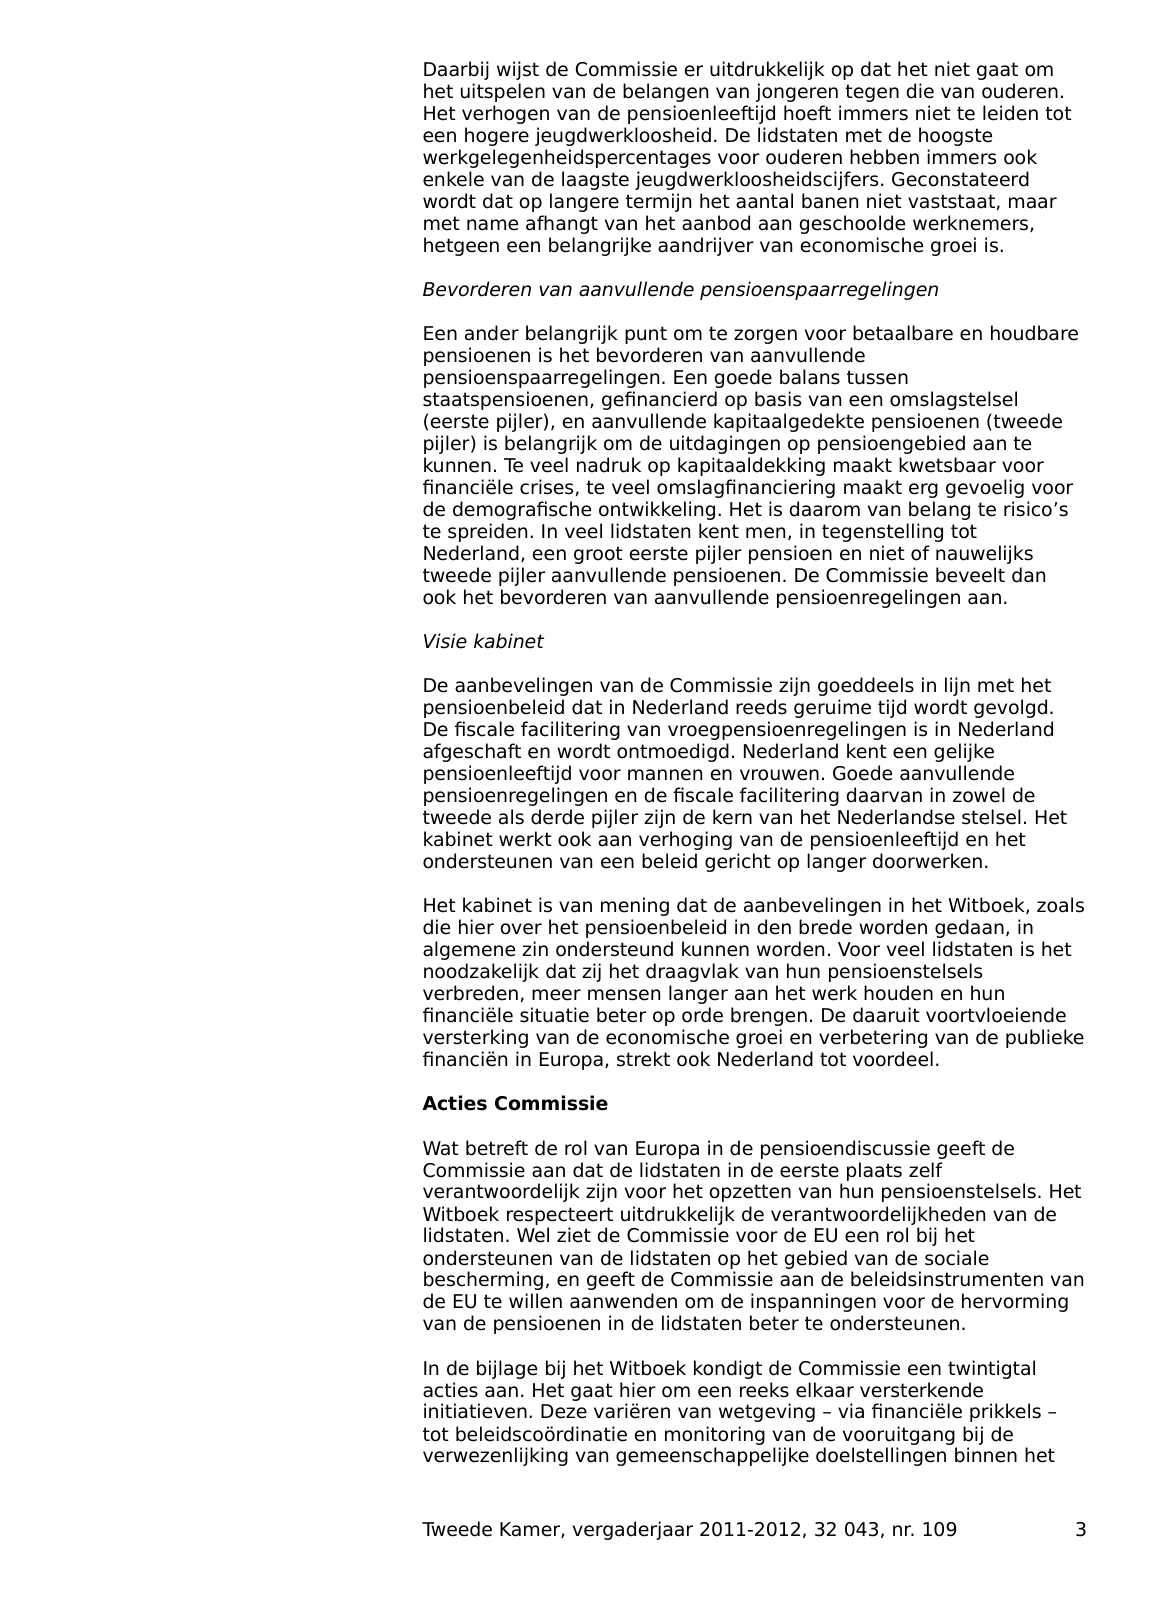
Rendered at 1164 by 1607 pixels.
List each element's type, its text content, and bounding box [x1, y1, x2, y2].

text Daarbij wijst de Commissie er uitdrukkelijk op dat het niet gaat om het uitspelen van de belangen van jongeren tegen die van ouderen. Het verhogen van de pensioenleeftijd hoeft immers niet te leiden tot een hogere jeugdwerkloosheid. De lidstaten met de hoogste werkgelegenheidspercentages voor ouderen hebben immers ook enkele van de laagste jeugdwerkloosheidscijfers. Geconstateerd wordt dat op langere termijn het aantal banen niet vaststaat, maar met name afhangt van het aanbod aan geschoolde werknemers, hetgeen een belangrijke aandrijver van economische groei is. [422, 59, 1087, 257]
text Het kabinet is van mening dat de aanbevelingen in het Witboek, zoals die hier over het pensioenbeleid in den brede worden gedaan, in algemene zin ondersteund kunnen worden. Voor veel lidstaten is het noodzakelijk dat zij het draagvlak van hun pensioenstelsels verbreden, meer mensen langer aan het werk houden en hun financiële situatie beter op orde brengen. De daaruit voortvloeiende versterking van de economische groei en verbetering van de publieke financiën in Europa, strekt ook Nederland tot voordeel. [422, 895, 1087, 1071]
subtitle Acties Commissie [422, 1093, 1087, 1115]
subtitle Bevorderen van aanvullende pensioenspaarregelingen [422, 279, 1087, 301]
text De aanbevelingen van de Commissie zijn goeddeels in lijn met het pensioenbeleid dat in Nederland reeds geruime tijd wordt gevolgd. De fiscale facilitering van vroegpensioenregelingen is in Nederland afgeschaft en wordt ontmoedigd. Nederland kent een gelijke pensioenleeftijd voor mannen en vrouwen. Goede aanvullende pensioenregelingen en de fiscale facilitering daarvan in zowel de tweede als derde pijler zijn de kern van het Nederlandse stelsel. Het kabinet werkt ook aan verhoging van de pensioenleeftijd en het ondersteunen van een beleid gericht op langer doorwerken. [422, 675, 1087, 873]
subtitle Visie kabinet [422, 631, 1087, 653]
text In de bijlage bij het Witboek kondigt de Commissie een twintigtal acties aan. Het gaat hier om een reeks elkaar versterkende initiatieven. Deze variëren van wetgeving – via financiële prikkels – tot beleidscoördinatie en monitoring van de vooruitgang bij de verwezenlijking van gemeenschappelijke doelstellingen binnen het [422, 1357, 1087, 1467]
text Wat betreft de rol van Europa in de pensioendiscussie geeft de Commissie aan dat de lidstaten in de eerste plaats zelf verantwoordelijk zijn voor het opzetten van hun pensioenstelsels. Het Witboek respecteert uitdrukkelijk de verantwoordelijkheden van de lidstaten. Wel ziet de Commissie voor de EU een rol bij het ondersteunen van de lidstaten op het gebied van de sociale bescherming, en geeft de Commissie aan de beleidsinstrumenten van de EU te willen aanwenden om de inspanningen voor de hervorming van de pensioenen in de lidstaten beter te ondersteunen. [422, 1137, 1087, 1335]
text Een ander belangrijk punt om te zorgen voor betaalbare en houdbare pensioenen is het bevorderen van aanvullende pensioenspaarregelingen. Een goede balans tussen staatspensioenen, gefinancierd op basis van een omslagstelsel (eerste pijler), en aanvullende kapitaalgedekte pensioenen (tweede pijler) is belangrijk om de uitdagingen op pensioengebied aan te kunnen. Te veel nadruk op kapitaaldekking maakt kwetsbaar voor financiële crises, te veel omslagfinanciering maakt erg gevoelig voor de demografische ontwikkeling. Het is daarom van belang te risico’s te spreiden. In veel lidstaten kent men, in tegenstelling tot Nederland, een groot eerste pijler pensioen en niet of nauwelijks tweede pijler aanvullende pensioenen. De Commissie beveelt dan ook het bevorderen van aanvullende pensioenregelingen aan. [422, 323, 1087, 609]
